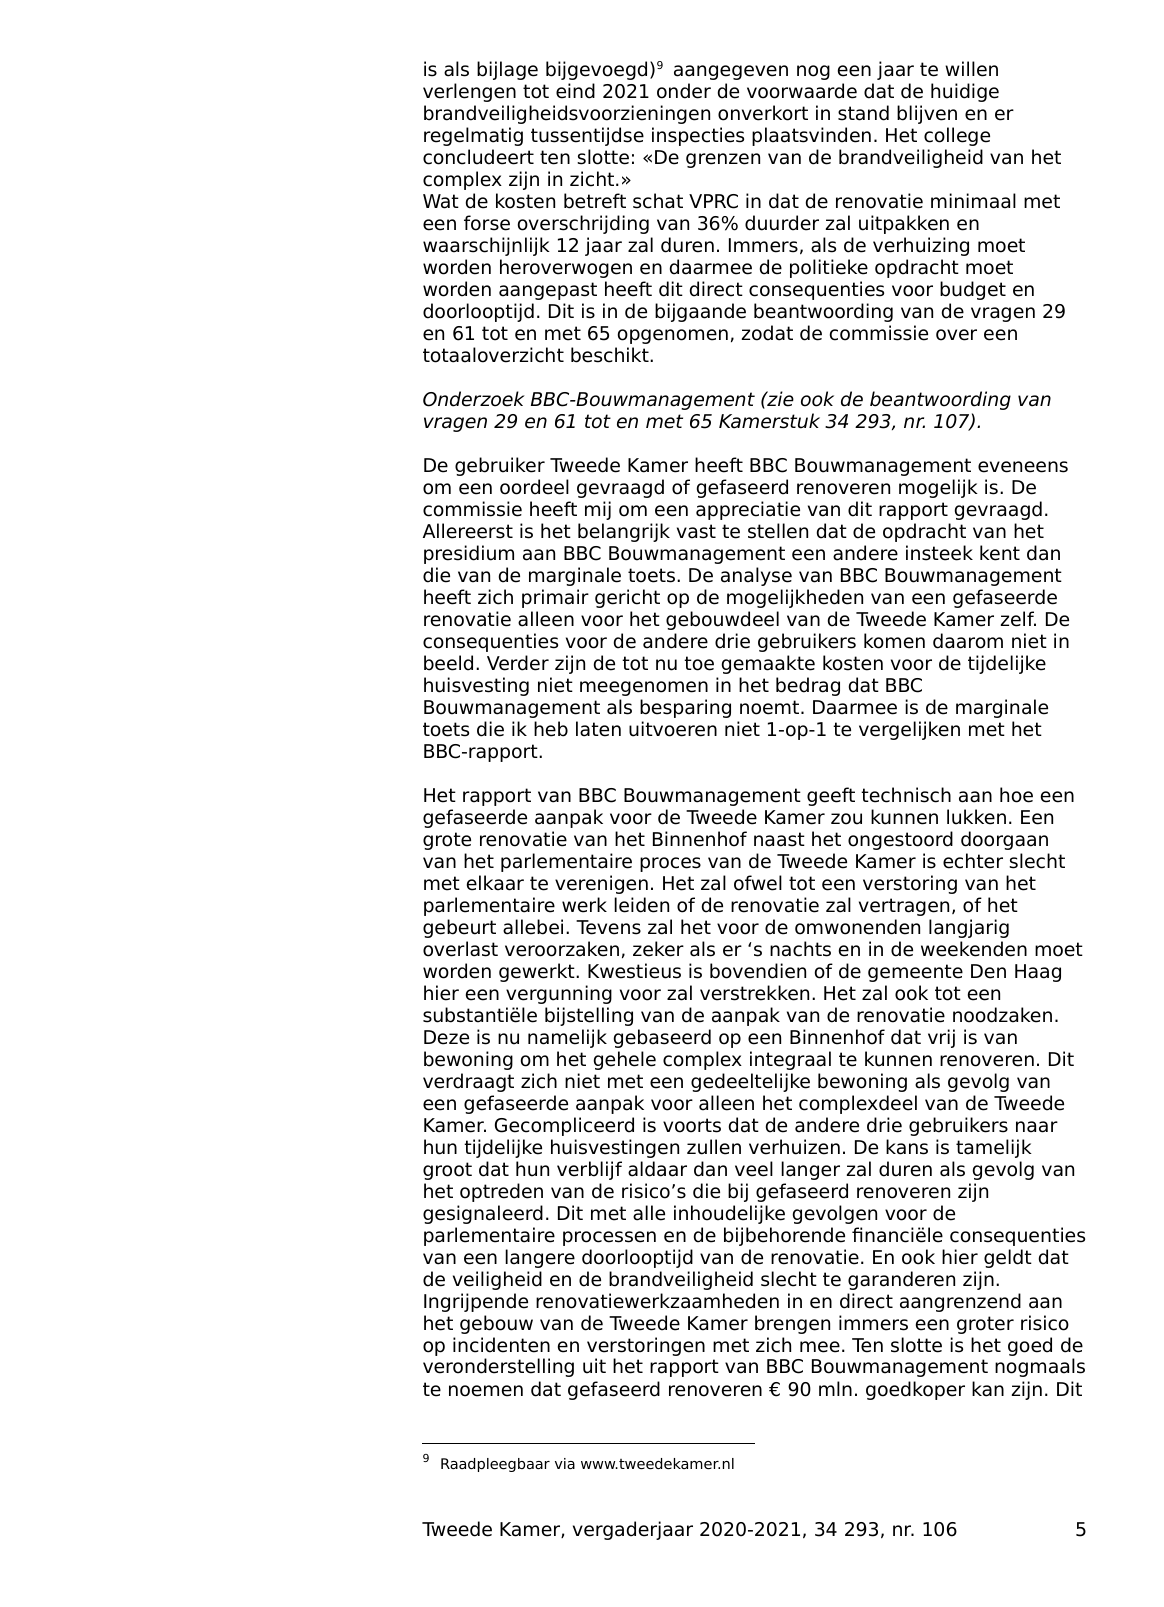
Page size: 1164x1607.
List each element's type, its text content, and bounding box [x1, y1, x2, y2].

text Het rapport van BBC Bouwmanagement geeft technisch aan hoe een gefaseerde aanpak voor de Tweede Kamer zou kunnen lukken. Een grote renovatie van het Binnenhof naast het ongestoord doorgaan van het parlementaire proces van de Tweede Kamer is echter slecht met elkaar te verenigen. Het zal ofwel tot een verstoring van het parlementaire werk leiden of de renovatie zal vertragen, of het gebeurt allebei. Tevens zal het voor de omwonenden langjarig overlast veroorzaken, zeker als er ‘s nachts en in de weekenden moet worden gewerkt. Kwestieus is bovendien of de gemeente Den Haag hier een vergunning voor zal verstrekken. Het zal ook tot een substantiële bijstelling van de aanpak van de renovatie noodzaken. Deze is nu namelijk gebaseerd op een Binnenhof dat vrij is van bewoning om het gehele complex integraal te kunnen renoveren. Dit verdraagt zich niet met een gedeeltelijke bewoning als gevolg van een gefaseerde aanpak voor alleen het complexdeel van de Tweede Kamer. Gecompliceerd is voorts dat de andere drie gebruikers naar hun tijdelijke huisvestingen zullen verhuizen. De kans is tamelijk groot dat hun verblijf aldaar dan veel langer zal duren als gevolg van het optreden van de risico’s die bij gefaseerd renoveren zijn gesignaleerd. Dit met alle inhoudelijke gevolgen voor de parlementaire processen en de bijbehorende financiële consequenties van een langere doorlooptijd van de renovatie. En ook hier geldt dat de veiligheid en de brandveiligheid slecht te garanderen zijn. Ingrijpende renovatiewerkzaamheden in en direct aangrenzend aan het gebouw van de Tweede Kamer brengen immers een groter risico op incidenten en verstoringen met zich mee. Ten slotte is het goed de veronderstelling uit het rapport van BBC Bouwmanagement nogmaals te noemen dat gefaseerd renoveren € 90 mln. goedkoper kan zijn. Dit [422, 785, 1087, 1400]
text Raadpleegbaar via www.tweedekamer.nl [422, 1452, 1087, 1474]
text Wat de kosten betreft schat VPRC in dat de renovatie minimaal met een forse overschrijding van 36% duurder zal uitpakken en waarschijnlijk 12 jaar zal duren. Immers, als de verhuizing moet worden heroverwogen en daarmee de politieke opdracht moet worden aangepast heeft dit direct consequenties voor budget en doorlooptijd. Dit is in de bijgaande beantwoording van de vragen 29 en 61 tot en met 65 opgenomen, zodat de commissie over een totaaloverzicht beschikt. [422, 191, 1087, 367]
text De gebruiker Tweede Kamer heeft BBC Bouwmanagement eveneens om een oordeel gevraagd of gefaseerd renoveren mogelijk is. De commissie heeft mij om een appreciatie van dit rapport gevraagd. Allereerst is het belangrijk vast te stellen dat de opdracht van het presidium aan BBC Bouwmanagement een andere insteek kent dan die van de marginale toets. De analyse van BBC Bouwmanagement heeft zich primair gericht op de mogelijkheden van een gefaseerde renovatie alleen voor het gebouwdeel van de Tweede Kamer zelf. De consequenties voor de andere drie gebruikers komen daarom niet in beeld. Verder zijn de tot nu toe gemaakte kosten voor de tijdelijke huisvesting niet meegenomen in het bedrag dat BBC Bouwmanagement als besparing noemt. Daarmee is de marginale toets die ik heb laten uitvoeren niet 1-op-1 te vergelijken met het BBC-rapport. [422, 455, 1087, 763]
text is als bijlage bijgevoegd) aangegeven nog een jaar te willen verlengen tot eind 2021 onder de voorwaarde dat de huidige brandveiligheidsvoorzieningen onverkort in stand blijven en er regelmatig tussentijdse inspecties plaatsvinden. Het college concludeert ten slotte: «De grenzen van de brandveiligheid van het complex zijn in zicht.» [422, 59, 1087, 191]
subtitle Onderzoek BBC-Bouwmanagement (zie ook de beantwoording van vragen 29 en 61 tot en met 65 Kamerstuk 34 293, nr. 107). [422, 389, 1087, 433]
